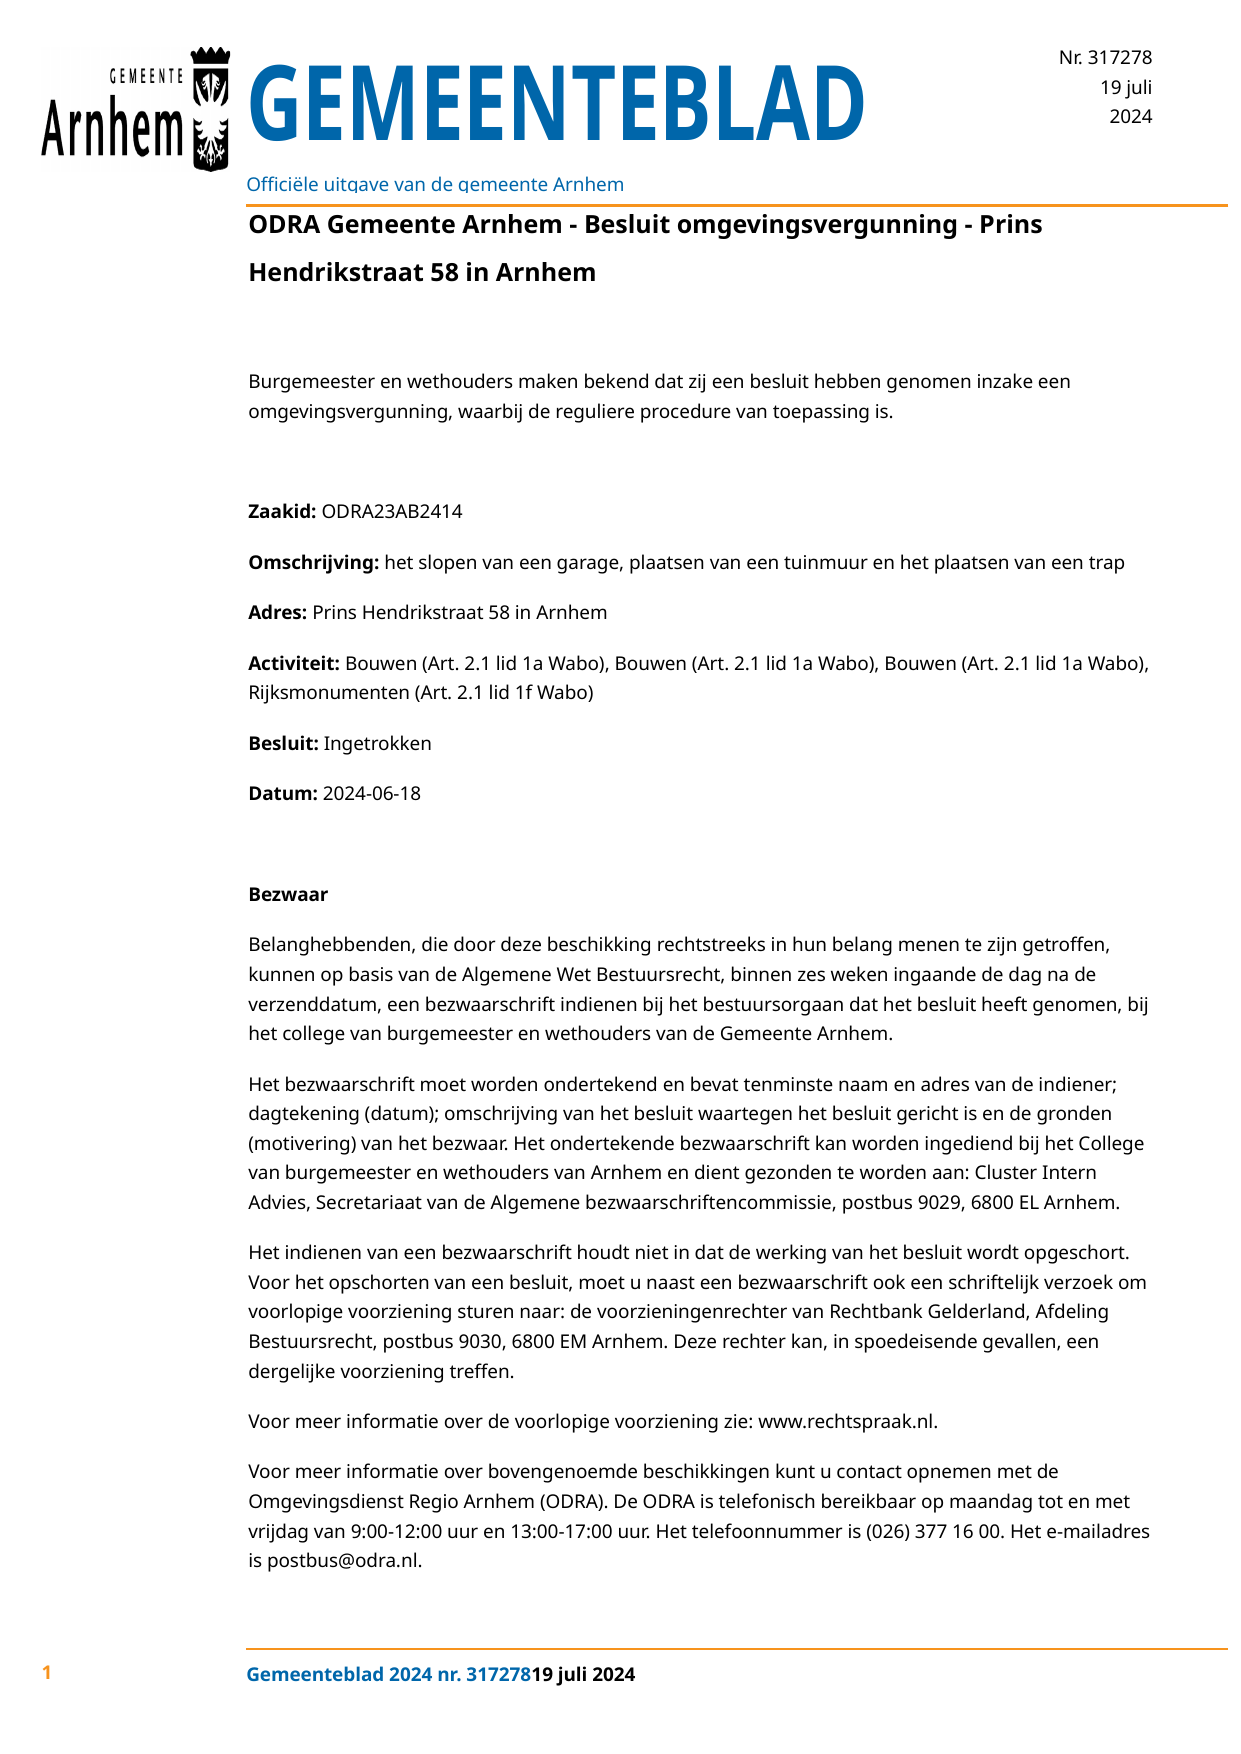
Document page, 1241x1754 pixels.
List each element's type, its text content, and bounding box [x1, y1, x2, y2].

picture [41, 47, 231, 172]
text Bezwaar [248, 881, 1152, 907]
text Voor meer informatie over bovengenoemde beschikkingen kunt u contact opnemen met de Omgevingsdienst Regio Arnhem (ODRA). De ODRA is telefonisch bereikbaar op maandag tot en met vrijdag van 9:00-12:00 uur en 13:00-17:00 uur. Het telefoonnummer is (026) 377 16 00. Het e-mailadres is postbus@odra.nl. [248, 1459, 1152, 1573]
text Zaakid: ODRA23AB2414 [248, 499, 1152, 524]
text Belanghebbenden, die door deze beschikking rechtstreeks in hun belang menen te zijn getroffen, kunnen op basis van de Algemene Wet Bestuursrecht, binnen zes weken ingaande de dag na de verzenddatum, een bezwaarschrift indienen bij het bestuursorgaan dat het besluit heeft genomen, bij het college van burgemeester en wethouders van de Gemeente Arnhem. [248, 932, 1152, 1046]
text Adres: Prins Hendrikstraat 58 in Arnhem [248, 599, 1152, 625]
text Voor meer informatie over de voorlopige voorziening zie: www.rechtspraak.nl. [248, 1408, 1152, 1434]
text Datum: 2024-06-18 [248, 780, 1152, 806]
text ODRA Gemeente Arnhem - Besluit omgevingsvergunning - Prins Hendrikstraat 58 in Arnhem [248, 207, 1152, 288]
text Omschrijving: het slopen van een garage, plaatsen van een tuinmuur en het plaatsen van een trap [248, 549, 1152, 575]
text Besluit: Ingetrokken [248, 730, 1152, 756]
text Het indienen van een bezwaarschrift houdt niet in dat de werking van het besluit wordt opgeschort. Voor het opschorten van een besluit, moet u naast een bezwaarschrift ook een schriftelijk verzoek om voorlopige voorziening sturen naar: de voorzieningenrechter van Rechtbank Gelderland, Afdeling Bestuursrecht, postbus 9030, 6800 EM Arnhem. Deze rechter kan, in spoedeisende gevallen, een dergelijke voorziening treffen. [248, 1239, 1152, 1384]
text Activiteit: Bouwen (Art. 2.1 lid 1a Wabo), Bouwen (Art. 2.1 lid 1a Wabo), Bouwen (Art. 2.1 lid 1a Wabo), Rijksmonumenten (Art. 2.1 lid 1f Wabo) [248, 650, 1152, 705]
text Burgemeester en wethouders maken bekend dat zij een besluit hebben genomen inzake een omgevingsvergunning, waarbij de reguliere procedure van toepassing is. [248, 368, 1152, 424]
text Het bezwaarschrift moet worden ondertekend en bevat tenminste naam en adres van de indiener; dagtekening (datum); omschrijving van het besluit waartegen het besluit gericht is en de gronden (motivering) van het bezwaar. Het ondertekende bezwaarschrift kan worden ingediend bij het College van burgemeester en wethouders van Arnhem en dient gezonden te worden aan: Cluster Intern Advies, Secretariaat van de Algemene bezwaarschriftencommissie, postbus 9029, 6800 EL Arnhem. [248, 1071, 1152, 1215]
